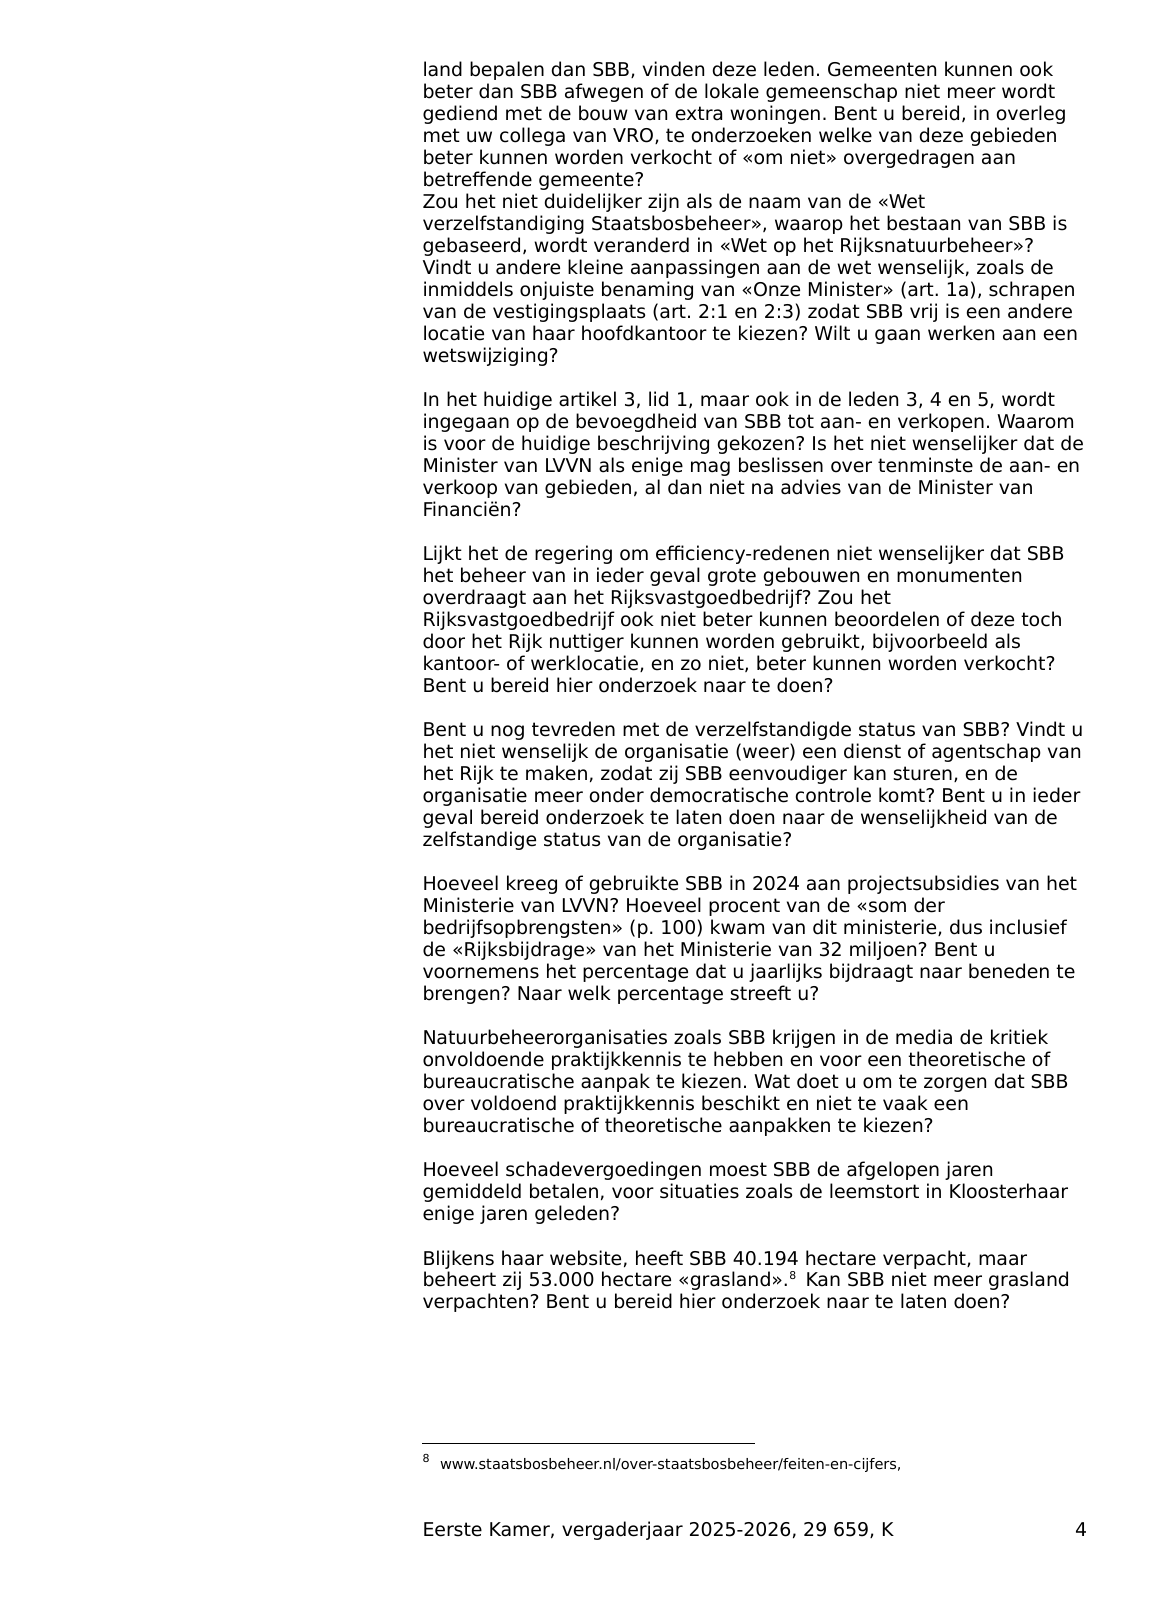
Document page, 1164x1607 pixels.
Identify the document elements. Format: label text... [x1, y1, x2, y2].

text Hoeveel kreeg of gebruikte SBB in 2024 aan projectsubsidies van het Ministerie van LVVN? Hoeveel procent van de «som der bedrijfsopbrengsten» (p. 100) kwam van dit ministerie, dus inclusief de «Rijksbijdrage» van het Ministerie van 32 miljoen? Bent u voornemens het percentage dat u jaarlijks bijdraagt naar beneden te brengen? Naar welk percentage streeft u? [422, 873, 1087, 1005]
text www.staatsbosbeheer.nl/over-staatsbosbeheer/feiten-en-cijfers, [422, 1452, 1087, 1474]
text Lijkt het de regering om efficiency-redenen niet wenselijker dat SBB het beheer van in ieder geval grote gebouwen en monumenten overdraagt aan het Rijksvastgoedbedrijf? Zou het Rijksvastgoedbedrijf ook niet beter kunnen beoordelen of deze toch door het Rijk nuttiger kunnen worden gebruikt, bijvoorbeeld als kantoor- of werklocatie, en zo niet, beter kunnen worden verkocht? Bent u bereid hier onderzoek naar te doen? [422, 543, 1087, 697]
text Zou het niet duidelijker zijn als de naam van de «Wet verzelfstandiging Staatsbosbeheer», waarop het bestaan van SBB is gebaseerd, wordt veranderd in «Wet op het Rijksnatuurbeheer»? Vindt u andere kleine aanpassingen aan de wet wenselijk, zoals de inmiddels onjuiste benaming van «Onze Minister» (art. 1a), schrapen van de vestigingsplaats (art. 2:1 en 2:3) zodat SBB vrij is een andere locatie van haar hoofdkantoor te kiezen? Wilt u gaan werken aan een wetswijziging? [422, 191, 1087, 367]
text Hoeveel schadevergoedingen moest SBB de afgelopen jaren gemiddeld betalen, voor situaties zoals de leemstort in Kloosterhaar enige jaren geleden? [422, 1159, 1087, 1225]
text Blijkens haar website, heeft SBB 40.194 hectare verpacht, maar beheert zij 53.000 hectare «grasland». Kan SBB niet meer grasland verpachten? Bent u bereid hier onderzoek naar te laten doen? [422, 1247, 1087, 1313]
text Natuurbeheerorganisaties zoals SBB krijgen in de media de kritiek onvoldoende praktijkkennis te hebben en voor een theoretische of bureaucratische aanpak te kiezen. Wat doet u om te zorgen dat SBB over voldoend praktijkkennis beschikt en niet te vaak een bureaucratische of theoretische aanpakken te kiezen? [422, 1027, 1087, 1137]
text Bent u nog tevreden met de verzelfstandigde status van SBB? Vindt u het niet wenselijk de organisatie (weer) een dienst of agentschap van het Rijk te maken, zodat zij SBB eenvoudiger kan sturen, en de organisatie meer onder democratische controle komt? Bent u in ieder geval bereid onderzoek te laten doen naar de wenselijkheid van de zelfstandige status van de organisatie? [422, 719, 1087, 851]
text In het huidige artikel 3, lid 1, maar ook in de leden 3, 4 en 5, wordt ingegaan op de bevoegdheid van SBB tot aan- en verkopen. Waarom is voor de huidige beschrijving gekozen? Is het niet wenselijker dat de Minister van LVVN als enige mag beslissen over tenminste de aan- en verkoop van gebieden, al dan niet na advies van de Minister van Financiën? [422, 389, 1087, 521]
text land bepalen dan SBB, vinden deze leden. Gemeenten kunnen ook beter dan SBB afwegen of de lokale gemeenschap niet meer wordt gediend met de bouw van extra woningen. Bent u bereid, in overleg met uw collega van VRO, te onderzoeken welke van deze gebieden beter kunnen worden verkocht of «om niet» overgedragen aan betreffende gemeente? [422, 59, 1087, 191]
